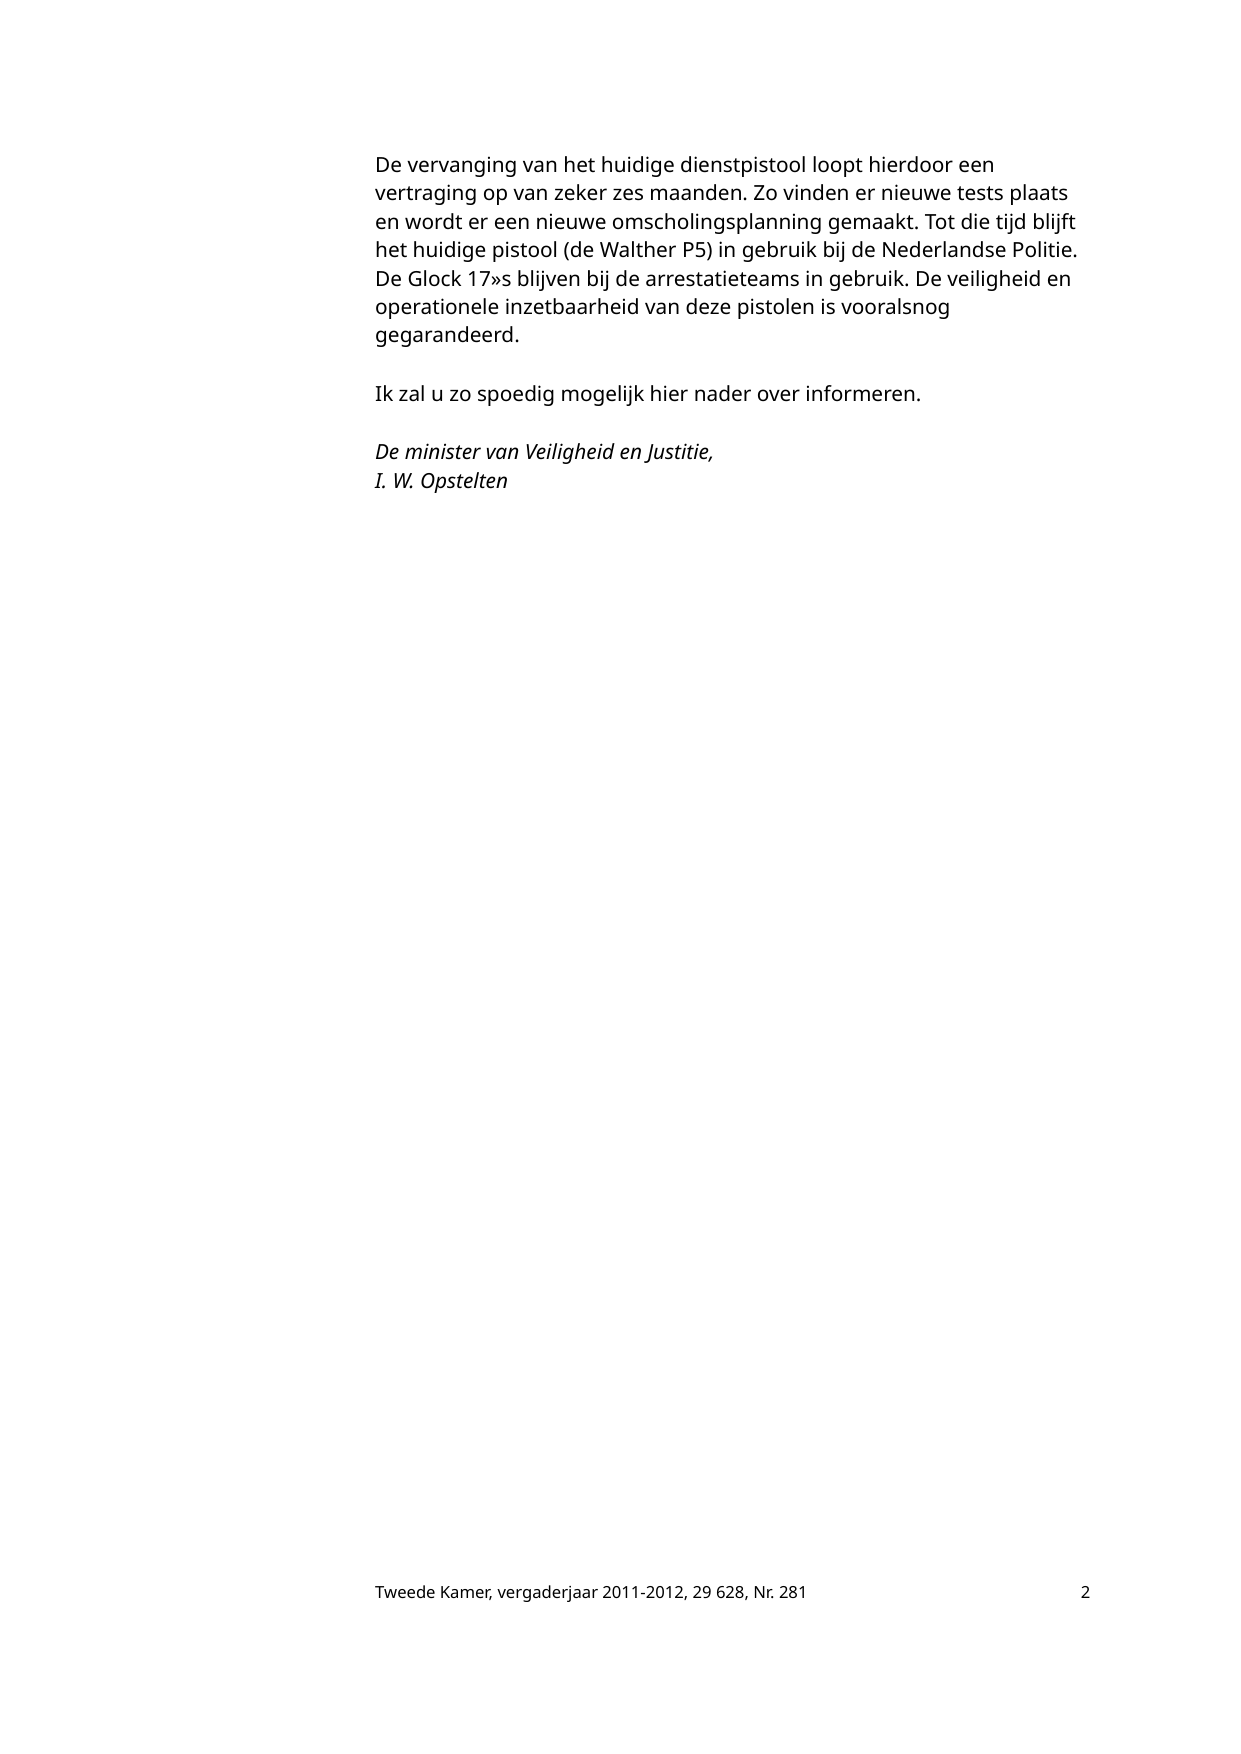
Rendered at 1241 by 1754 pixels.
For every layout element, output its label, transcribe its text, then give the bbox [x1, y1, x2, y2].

text Ik zal u zo spoedig mogelijk hier nader over informeren. [375, 379, 1090, 407]
text De vervanging van het huidige dienstpistool loopt hierdoor een vertraging op van zeker zes maanden. Zo vinden er nieuwe tests plaats en wordt er een nieuwe omscholingsplanning gemaakt. Tot die tijd blijft het huidige pistool (de Walther P5) in gebruik bij de Nederlandse Politie. De Glock 17»s blijven bij de arrestatieteams in gebruik. De veiligheid en operationele inzetbaarheid van deze pistolen is vooralsnog gegarandeerd. [375, 150, 1090, 349]
text I. W. Opstelten [375, 466, 1090, 494]
text De minister van Veiligheid en Justitie, [375, 437, 1090, 466]
